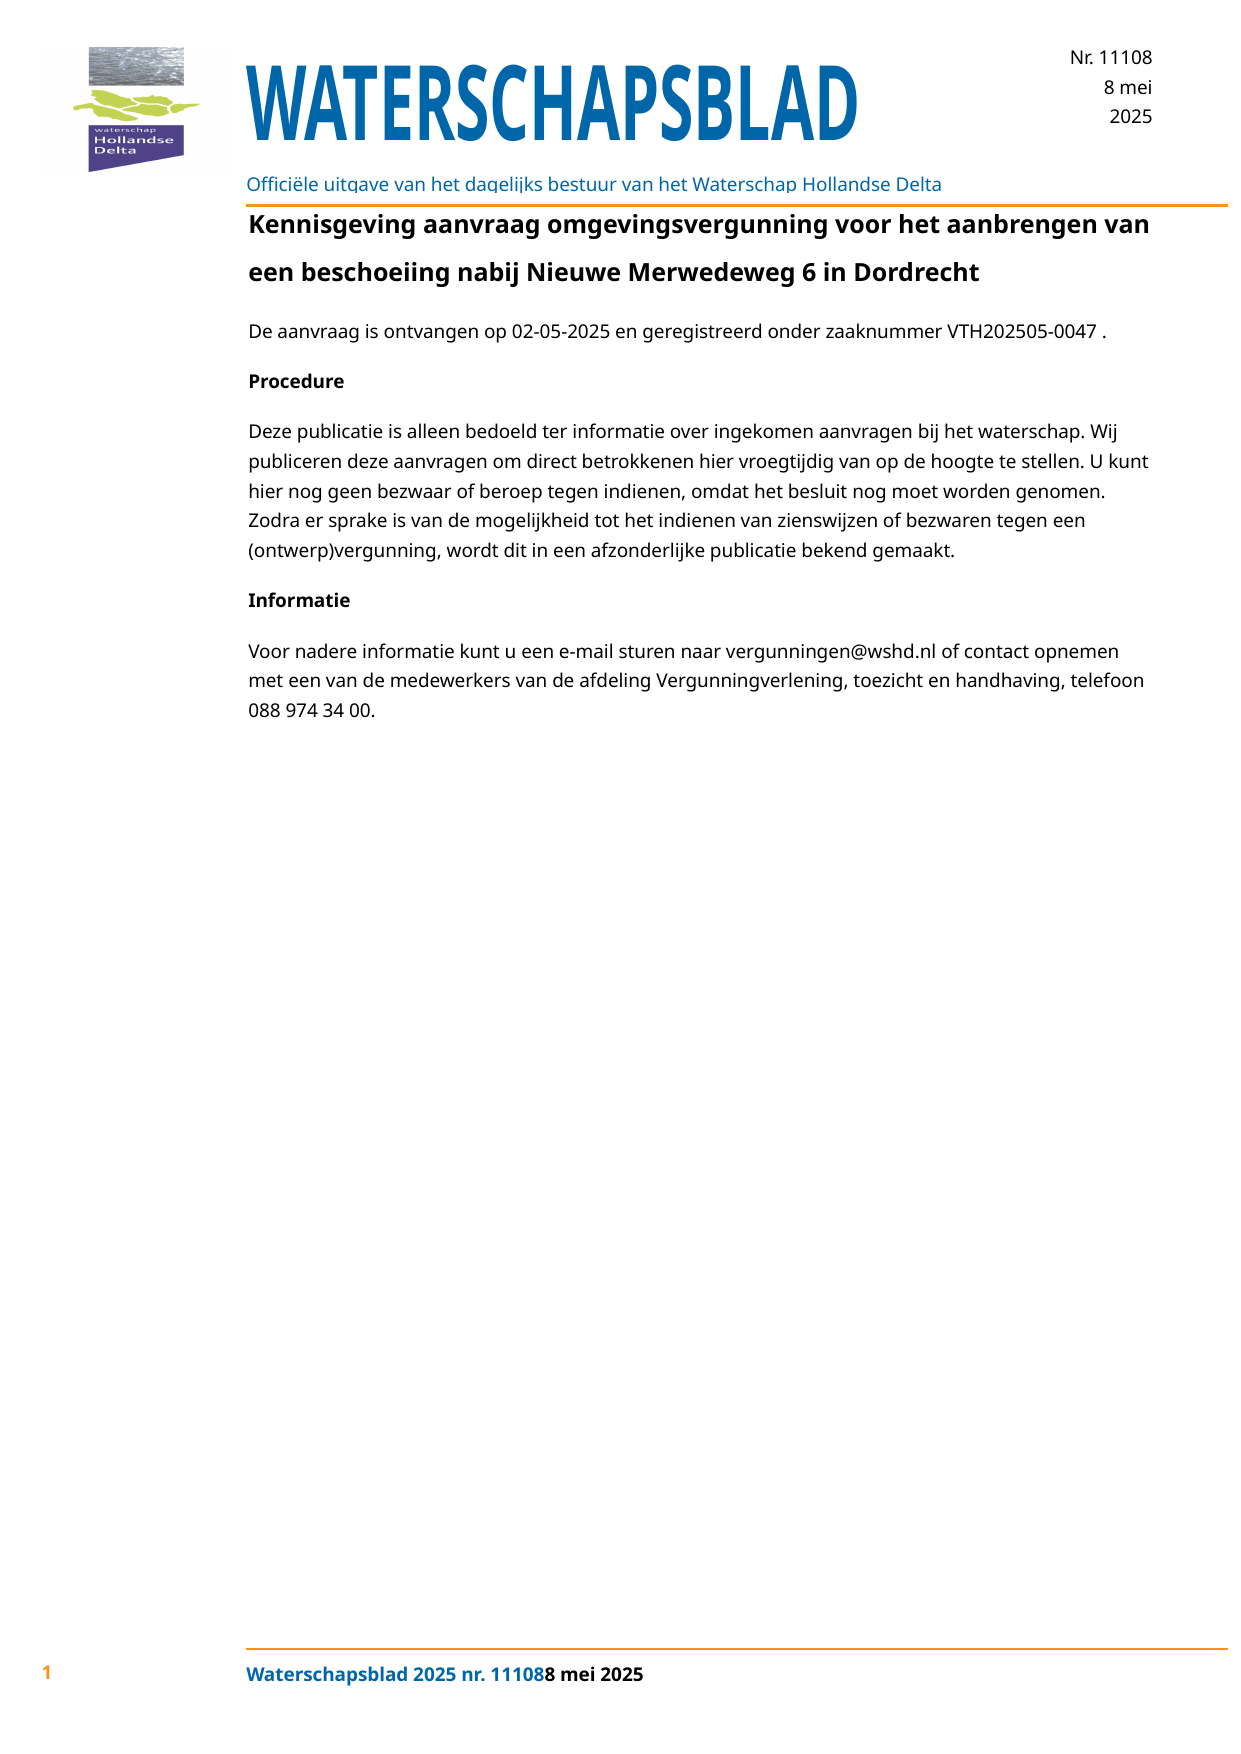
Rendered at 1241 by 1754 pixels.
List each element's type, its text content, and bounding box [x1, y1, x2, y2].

picture [41, 47, 231, 172]
text Kennisgeving aanvraag omgevingsvergunning voor het aanbrengen van een beschoeiing nabij Nieuwe Merwedeweg 6 in Dordrecht [248, 207, 1152, 288]
text Procedure [248, 368, 1152, 394]
text Informatie [248, 587, 1152, 613]
text De aanvraag is ontvangen op 02-05-2025 en geregistreerd onder zaaknummer VTH202505-0047 . [248, 318, 1152, 344]
text Voor nadere informatie kunt u een e-mail sturen naar vergunningen@wshd.nl of contact opnemen met een van de medewerkers van de afdeling Vergunningverlening, toezicht en handhaving, telefoon 088 974 34 00. [248, 638, 1152, 723]
text Deze publicatie is alleen bedoeld ter informatie over ingekomen aanvragen bij het waterschap. Wij publiceren deze aanvragen om direct betrokkenen hier vroegtijdig van op de hoogte te stellen. U kunt hier nog geen bezwaar of beroep tegen indienen, omdat het besluit nog moet worden genomen. Zodra er sprake is van de mogelijkheid tot het indienen van zienswijzen of bezwaren tegen een (ontwerp)vergunning, wordt dit in een afzonderlijke publicatie bekend gemaakt. [248, 419, 1152, 563]
